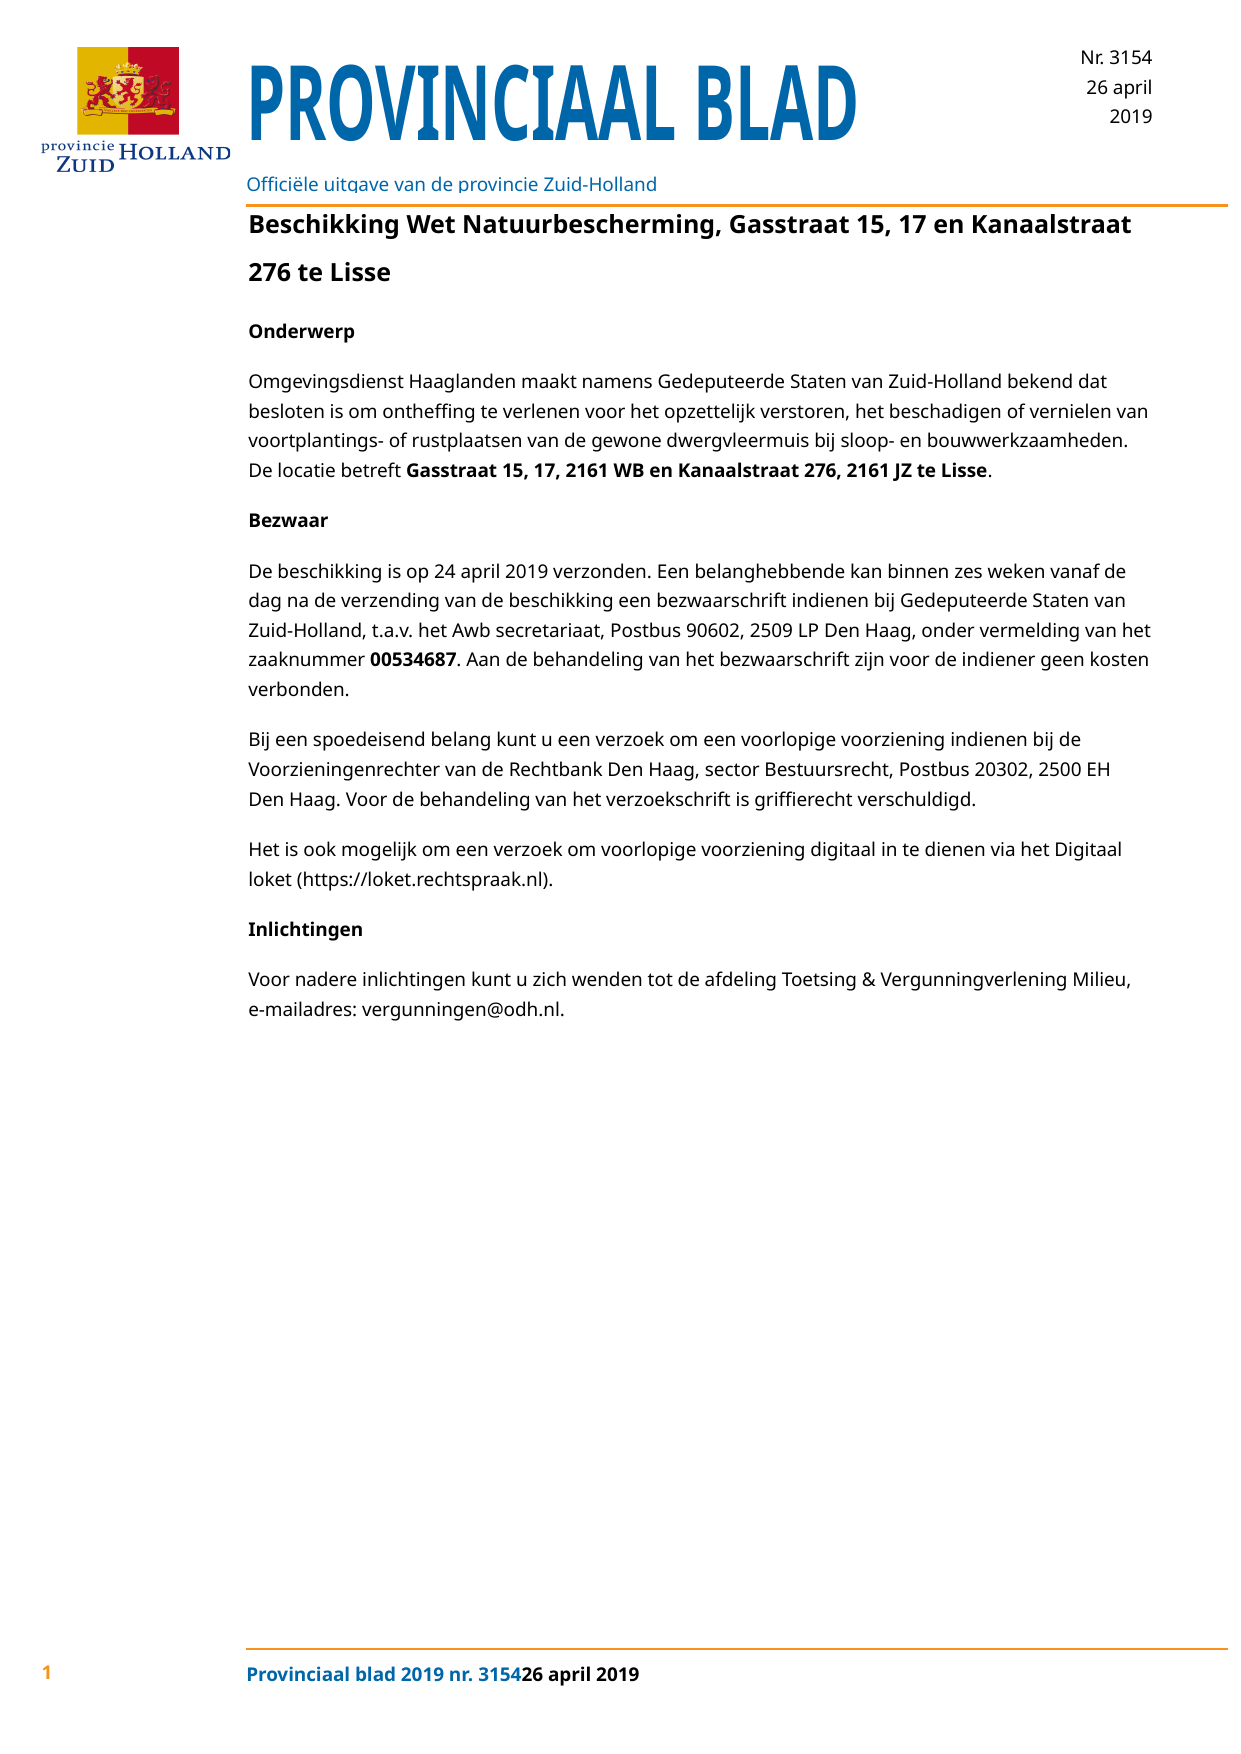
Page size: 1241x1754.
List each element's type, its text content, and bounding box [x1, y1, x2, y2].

text Onderwerp [248, 318, 1152, 344]
text Voor nadere inlichtingen kunt u zich wenden tot de afdeling Toetsing & Vergunningverlening Milieu, e-mailadres: vergunningen@odh.nl. [248, 967, 1152, 1022]
text Inlichtingen [248, 916, 1152, 942]
text Bij een spoedeisend belang kunt u een verzoek om een voorlopige voorziening indienen bij de Voorzieningenrechter van de Rechtbank Den Haag, sector Bestuursrecht, Postbus 20302, 2500 EH Den Haag. Voor de behandeling van het verzoekschrift is griffierecht verschuldigd. [248, 727, 1152, 812]
text Bezwaar [248, 507, 1152, 533]
picture [41, 47, 231, 172]
text De beschikking is op 24 april 2019 verzonden. Een belanghebbende kan binnen zes weken vanaf de dag na de verzending van de beschikking een bezwaarschrift indienen bij Gedeputeerde Staten van Zuid-Holland, t.a.v. het Awb secretariaat, Postbus 90602, 2509 LP Den Haag, onder vermelding van het zaaknummer 00534687. Aan de behandeling van het bezwaarschrift zijn voor de indiener geen kosten verbonden. [248, 558, 1152, 702]
text Beschikking Wet Natuurbescherming, Gasstraat 15, 17 en Kanaalstraat 276 te Lisse [248, 207, 1152, 288]
text Omgevingsdienst Haaglanden maakt namens Gedeputeerde Staten van Zuid-Holland bekend dat besloten is om ontheffing te verlenen voor het opzettelijk verstoren, het beschadigen of vernielen van voortplantings- of rustplaatsen van de gewone dwergvleermuis bij sloop- en bouwwerkzaamheden. De locatie betreft Gasstraat 15, 17, 2161 WB en Kanaalstraat 276, 2161 JZ te Lisse. [248, 368, 1152, 483]
text Het is ook mogelijk om een verzoek om voorlopige voorziening digitaal in te dienen via het Digitaal loket (https://loket.rechtspraak.nl). [248, 836, 1152, 892]
